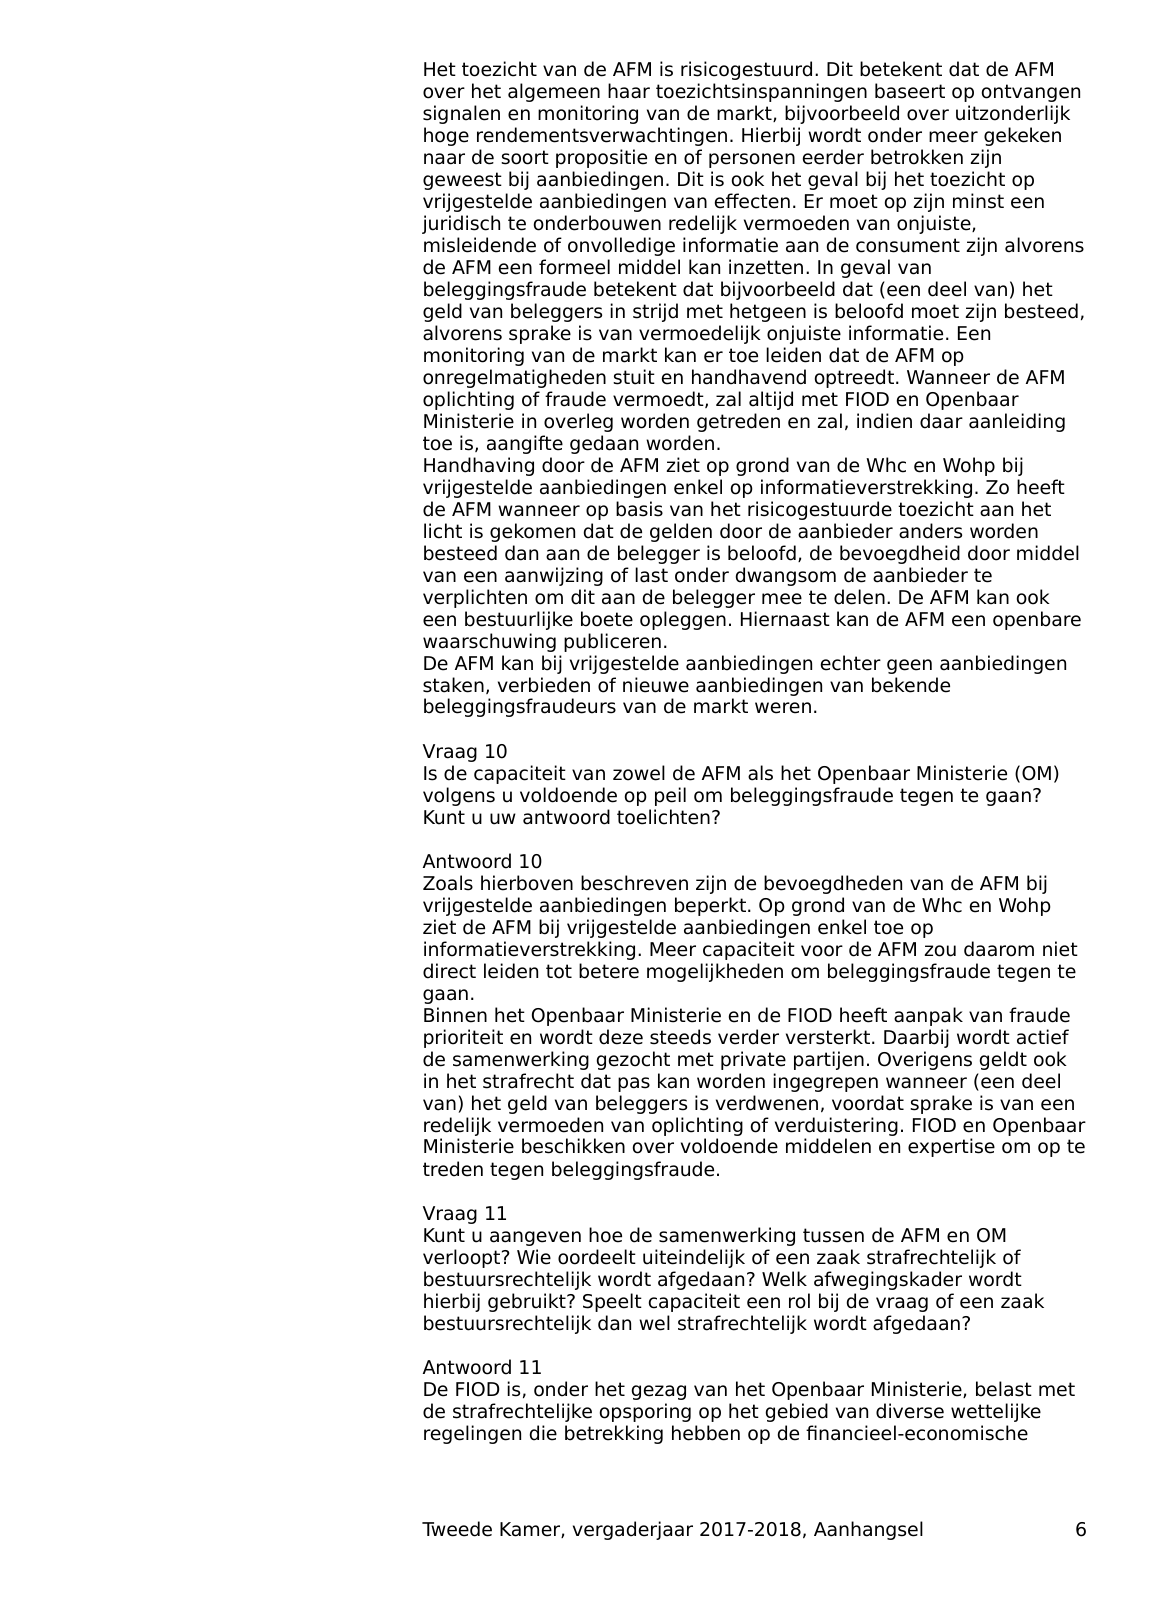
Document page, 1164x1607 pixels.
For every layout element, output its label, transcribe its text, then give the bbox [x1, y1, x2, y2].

text Het toezicht van de AFM is risicogestuurd. Dit betekent dat de AFM over het algemeen haar toezichtsinspanningen baseert op ontvangen signalen en monitoring van de markt, bijvoorbeeld over uitzonderlijk hoge rendementsverwachtingen. Hierbij wordt onder meer gekeken naar de soort propositie en of personen eerder betrokken zijn geweest bij aanbiedingen. Dit is ook het geval bij het toezicht op vrijgestelde aanbiedingen van effecten. Er moet op zijn minst een juridisch te onderbouwen redelijk vermoeden van onjuiste, misleidende of onvolledige informatie aan de consument zijn alvorens de AFM een formeel middel kan inzetten. In geval van beleggingsfraude betekent dat bijvoorbeeld dat (een deel van) het geld van beleggers in strijd met hetgeen is beloofd moet zijn besteed, alvorens sprake is van vermoedelijk onjuiste informatie. Een monitoring van de markt kan er toe leiden dat de AFM op onregelmatigheden stuit en handhavend optreedt. Wanneer de AFM oplichting of fraude vermoedt, zal altijd met FIOD en Openbaar Ministerie in overleg worden getreden en zal, indien daar aanleiding toe is, aangifte gedaan worden. [422, 59, 1087, 455]
text Vraag 11 [422, 1203, 1087, 1224]
text Antwoord 10 [422, 851, 1087, 873]
text De AFM kan bij vrijgestelde aanbiedingen echter geen aanbiedingen staken, verbieden of nieuwe aanbiedingen van bekende beleggingsfraudeurs van de markt weren. [422, 652, 1087, 718]
text Kunt u aangeven hoe de samenwerking tussen de AFM en OM verloopt? Wie oordeelt uiteindelijk of een zaak strafrechtelijk of bestuursrechtelijk wordt afgedaan? Welk afwegingskader wordt hierbij gebruikt? Speelt capaciteit een rol bij de vraag of een zaak bestuursrechtelijk dan wel strafrechtelijk wordt afgedaan? [422, 1224, 1087, 1334]
text Antwoord 11 [422, 1357, 1087, 1379]
text Binnen het Openbaar Ministerie en de FIOD heeft aanpak van fraude prioriteit en wordt deze steeds verder versterkt. Daarbij wordt actief de samenwerking gezocht met private partijen. Overigens geldt ook in het strafrecht dat pas kan worden ingegrepen wanneer (een deel van) het geld van beleggers is verdwenen, voordat sprake is van een redelijk vermoeden van oplichting of verduistering. FIOD en Openbaar Ministerie beschikken over voldoende middelen en expertise om op te treden tegen beleggingsfraude. [422, 1004, 1087, 1180]
text Vraag 10 [422, 741, 1087, 763]
text Is de capaciteit van zowel de AFM als het Openbaar Ministerie (OM) volgens u voldoende op peil om beleggingsfraude tegen te gaan? Kunt u uw antwoord toelichten? [422, 763, 1087, 828]
text Handhaving door de AFM ziet op grond van de Whc en Wohp bij vrijgestelde aanbiedingen enkel op informatieverstrekking. Zo heeft de AFM wanneer op basis van het risicogestuurde toezicht aan het licht is gekomen dat de gelden door de aanbieder anders worden besteed dan aan de belegger is beloofd, de bevoegdheid door middel van een aanwijzing of last onder dwangsom de aanbieder te verplichten om dit aan de belegger mee te delen. De AFM kan ook een bestuurlijke boete opleggen. Hiernaast kan de AFM een openbare waarschuwing publiceren. [422, 455, 1087, 652]
text Zoals hierboven beschreven zijn de bevoegdheden van de AFM bij vrijgestelde aanbiedingen beperkt. Op grond van de Whc en Wohp ziet de AFM bij vrijgestelde aanbiedingen enkel toe op informatieverstrekking. Meer capaciteit voor de AFM zou daarom niet direct leiden tot betere mogelijkheden om beleggingsfraude tegen te gaan. [422, 873, 1087, 1004]
